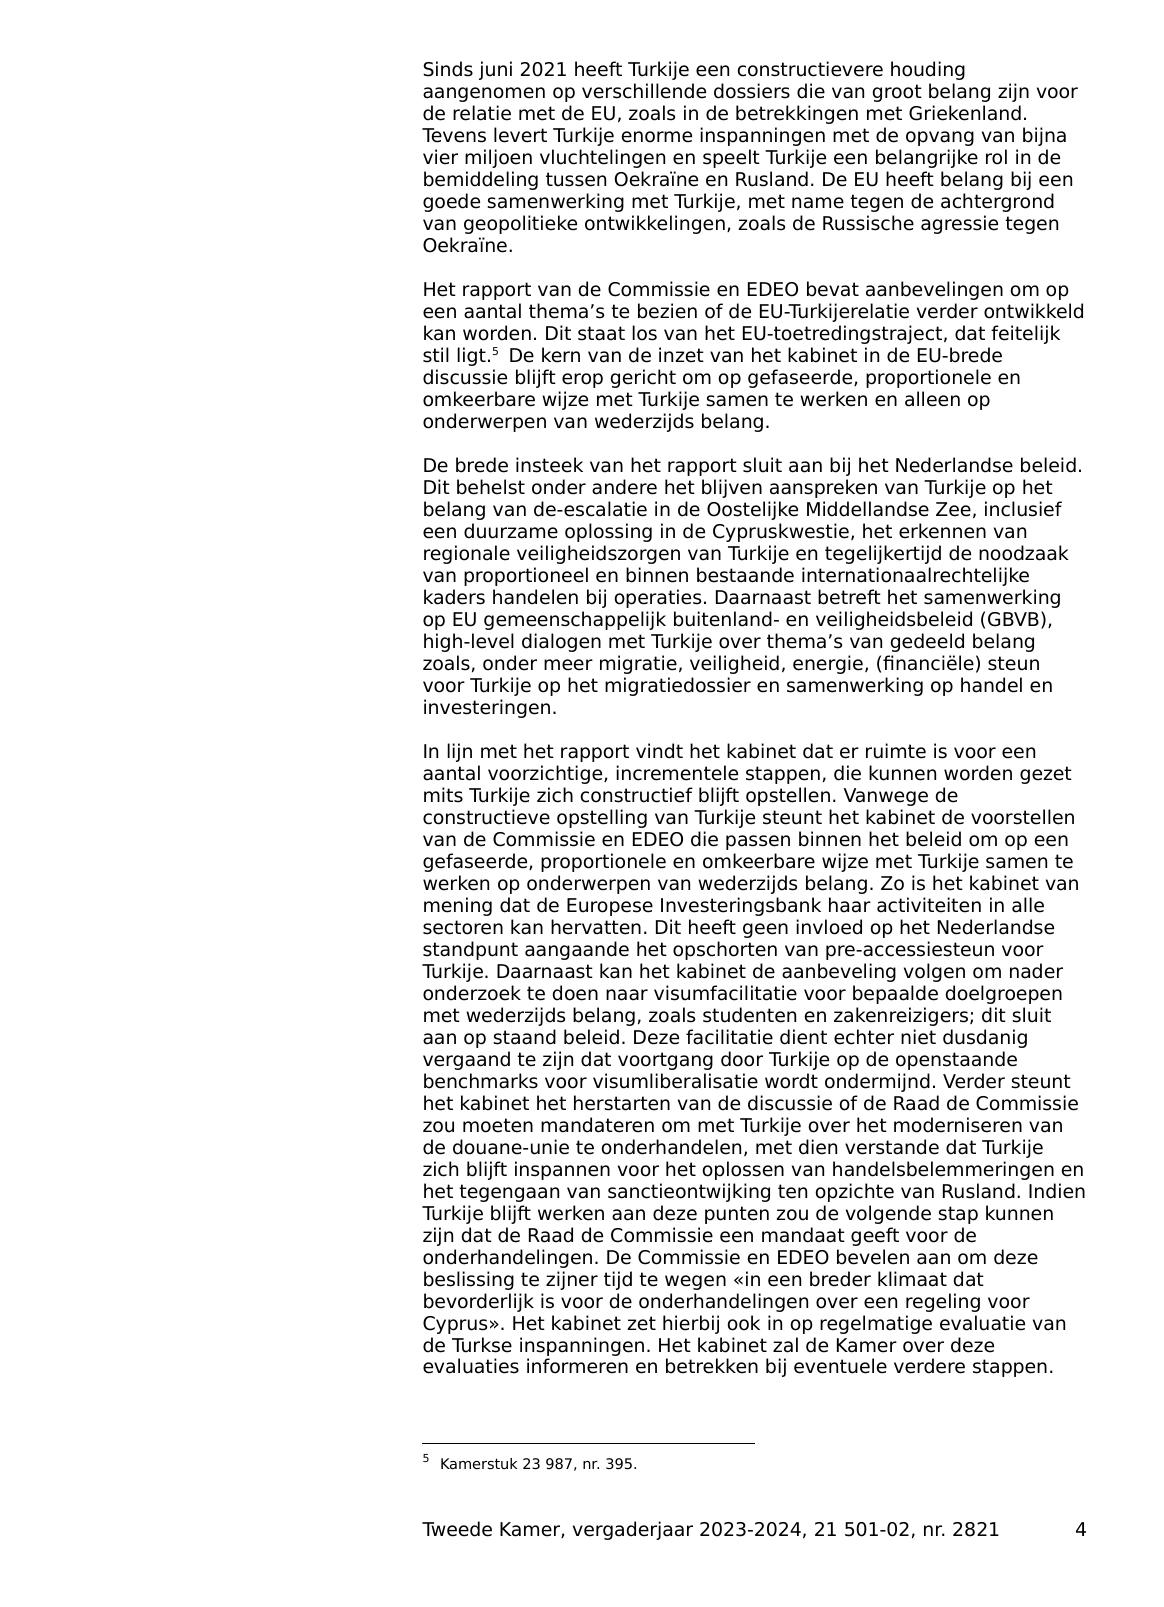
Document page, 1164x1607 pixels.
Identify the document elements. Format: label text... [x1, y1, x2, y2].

text Kamerstuk 23 987, nr. 395. [422, 1452, 1087, 1474]
text In lijn met het rapport vindt het kabinet dat er ruimte is voor een aantal voorzichtige, incrementele stappen, die kunnen worden gezet mits Turkije zich constructief blijft opstellen. Vanwege de constructieve opstelling van Turkije steunt het kabinet de voorstellen van de Commissie en EDEO die passen binnen het beleid om op een gefaseerde, proportionele en omkeerbare wijze met Turkije samen te werken op onderwerpen van wederzijds belang. Zo is het kabinet van mening dat de Europese Investeringsbank haar activiteiten in alle sectoren kan hervatten. Dit heeft geen invloed op het Nederlandse standpunt aangaande het opschorten van pre-accessiesteun voor Turkije. Daarnaast kan het kabinet de aanbeveling volgen om nader onderzoek te doen naar visumfacilitatie voor bepaalde doelgroepen met wederzijds belang, zoals studenten en zakenreizigers; dit sluit aan op staand beleid. Deze facilitatie dient echter niet dusdanig vergaand te zijn dat voortgang door Turkije op de openstaande benchmarks voor visumliberalisatie wordt ondermijnd. Verder steunt het kabinet het herstarten van de discussie of de Raad de Commissie zou moeten mandateren om met Turkije over het moderniseren van de douane-unie te onderhandelen, met dien verstande dat Turkije zich blijft inspannen voor het oplossen van handelsbelemmeringen en het tegengaan van sanctieontwijking ten opzichte van Rusland. Indien Turkije blijft werken aan deze punten zou de volgende stap kunnen zijn dat de Raad de Commissie een mandaat geeft voor de onderhandelingen. De Commissie en EDEO bevelen aan om deze beslissing te zijner tijd te wegen «in een breder klimaat dat bevorderlijk is voor de onderhandelingen over een regeling voor Cyprus». Het kabinet zet hierbij ook in op regelmatige evaluatie van de Turkse inspanningen. Het kabinet zal de Kamer over deze evaluaties informeren en betrekken bij eventuele verdere stappen. [422, 741, 1087, 1378]
text De brede insteek van het rapport sluit aan bij het Nederlandse beleid. Dit behelst onder andere het blijven aanspreken van Turkije op het belang van de-escalatie in de Oostelijke Middellandse Zee, inclusief een duurzame oplossing in de Cypruskwestie, het erkennen van regionale veiligheidszorgen van Turkije en tegelijkertijd de noodzaak van proportioneel en binnen bestaande internationaalrechtelijke kaders handelen bij operaties. Daarnaast betreft het samenwerking op EU gemeenschappelijk buitenland- en veiligheidsbeleid (GBVB), high-level dialogen met Turkije over thema’s van gedeeld belang zoals, onder meer migratie, veiligheid, energie, (financiële) steun voor Turkije op het migratiedossier en samenwerking op handel en investeringen. [422, 455, 1087, 719]
text Sinds juni 2021 heeft Turkije een constructievere houding aangenomen op verschillende dossiers die van groot belang zijn voor de relatie met de EU, zoals in de betrekkingen met Griekenland. Tevens levert Turkije enorme inspanningen met de opvang van bijna vier miljoen vluchtelingen en speelt Turkije een belangrijke rol in de bemiddeling tussen Oekraïne en Rusland. De EU heeft belang bij een goede samenwerking met Turkije, met name tegen de achtergrond van geopolitieke ontwikkelingen, zoals de Russische agressie tegen Oekraïne. [422, 59, 1087, 257]
text Het rapport van de Commissie en EDEO bevat aanbevelingen om op een aantal thema’s te bezien of de EU-Turkijerelatie verder ontwikkeld kan worden. Dit staat los van het EU-toetredingstraject, dat feitelijk stil ligt. De kern van de inzet van het kabinet in de EU-brede discussie blijft erop gericht om op gefaseerde, proportionele en omkeerbare wijze met Turkije samen te werken en alleen op onderwerpen van wederzijds belang. [422, 279, 1087, 433]
